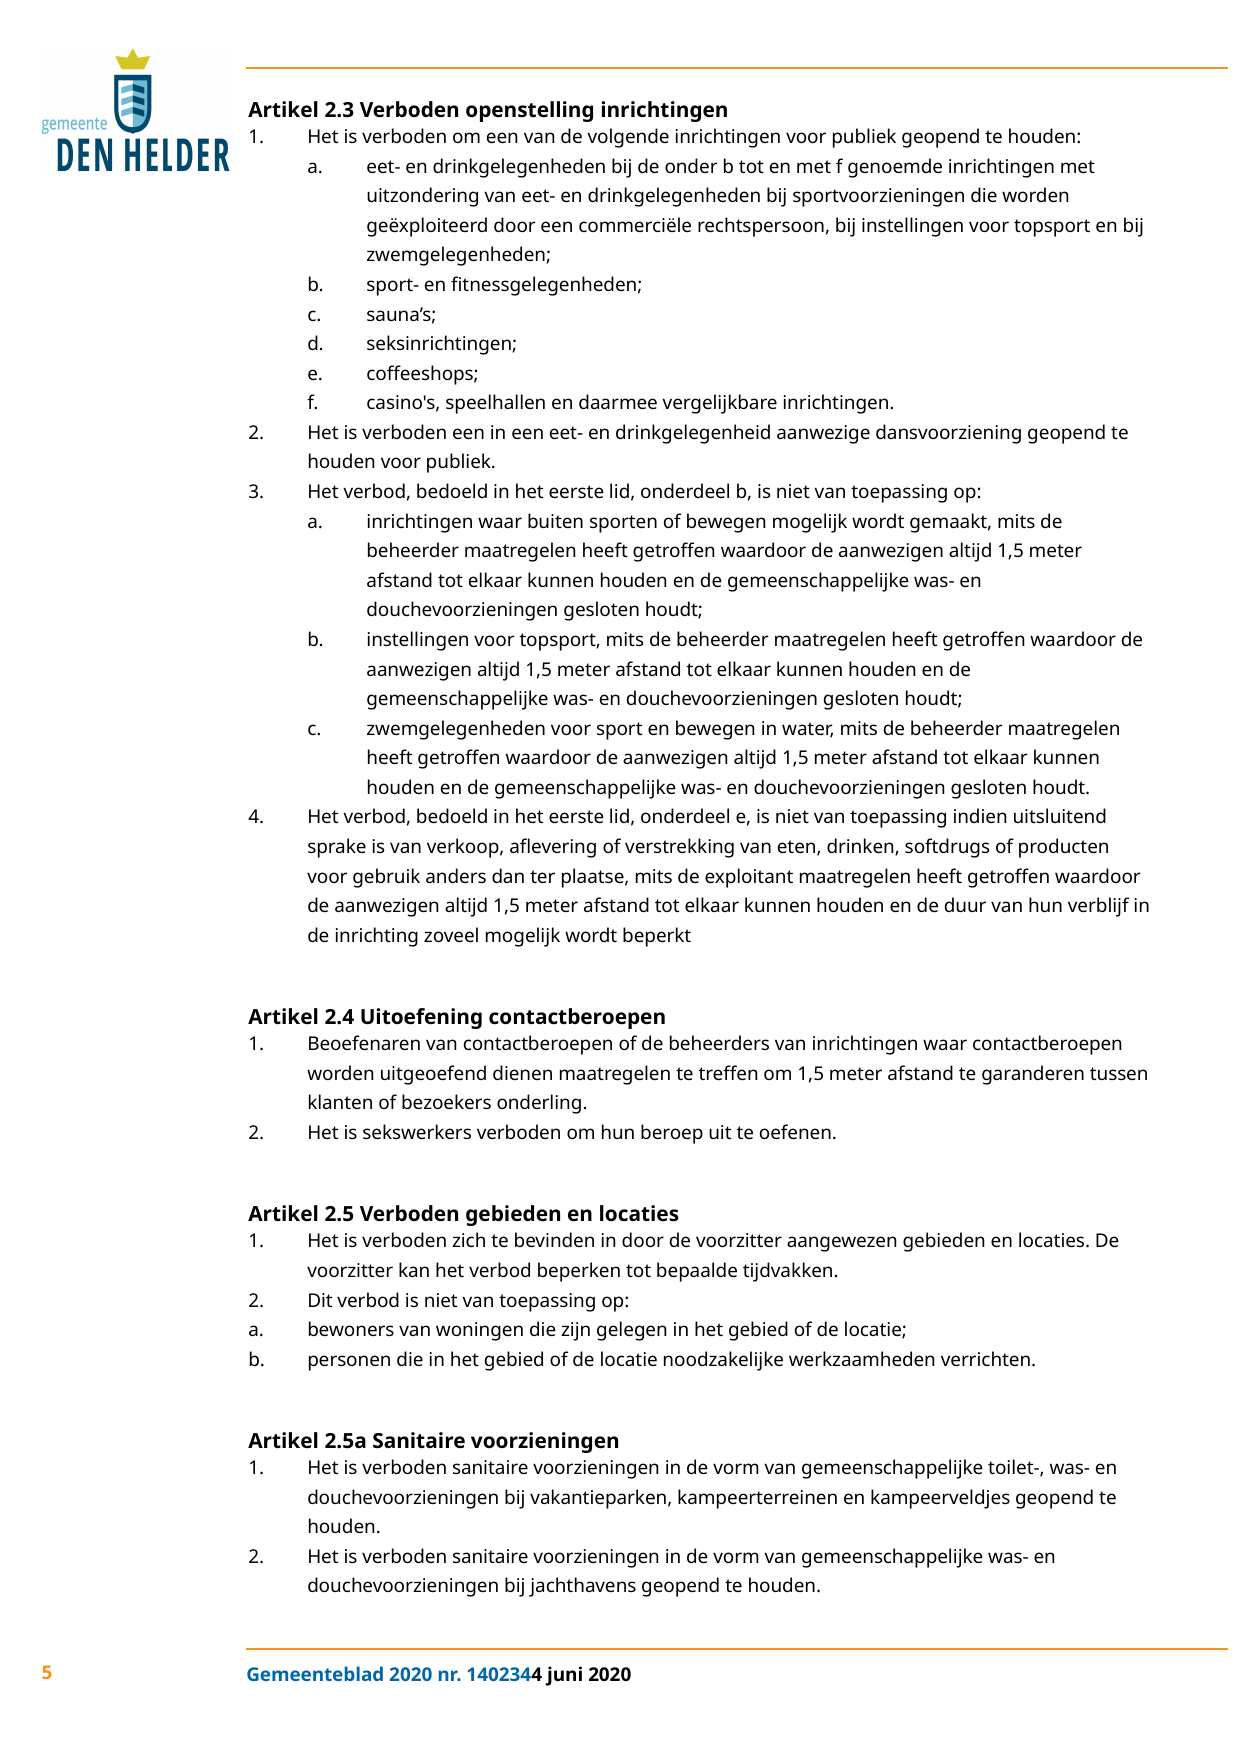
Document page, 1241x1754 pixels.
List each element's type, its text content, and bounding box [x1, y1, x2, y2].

text Artikel 2.5 Verboden gebieden en locaties [248, 1199, 1152, 1228]
picture [41, 47, 231, 172]
list Het verbod, bedoeld in het eerste lid, onderdeel b, is niet van toepassing op: [248, 478, 1152, 504]
list coffeeshops; [307, 360, 1152, 386]
list eet- en drinkgelegenheden bij de onder b tot en met f genoemde inrichtingen met uitzondering van eet- en drinkgelegenheden bij sportvoorzieningen die worden geëxploiteerd door een commerciële rechtspersoon, bij instellingen voor topsport en bij zwemgelegenheden; [307, 153, 1152, 267]
picture [63, 144, 68, 165]
text Artikel 2.5a Sanitaire voorzieningen [248, 1426, 1152, 1454]
list sauna’s; [307, 301, 1152, 326]
list bewoners van woningen die zijn gelegen in het gebied of de locatie; [248, 1316, 1152, 1342]
list Het is sekswerkers verboden om hun beroep uit te oefenen. [248, 1119, 1152, 1145]
list sport- en fitnessgelegenheden; [307, 271, 1152, 297]
list Het verbod, bedoeld in het eerste lid, onderdeel e, is niet van toepassing indien uitsluitend sprake is van verkoop, aflevering of verstrekking van eten, drinken, softdrugs of producten voor gebruik anders dan ter plaatse, mits de exploitant maatregelen heeft getroffen waardoor de aanwezigen altijd 1,5 meter afstand tot elkaar kunnen houden en de duur van hun verblijf in de inrichting zoveel mogelijk wordt beperkt [248, 804, 1152, 948]
list Het is verboden om een van de volgende inrichtingen voor publiek geopend te houden: [248, 123, 1152, 149]
text Artikel 2.3 Verboden openstelling inrichtingen [248, 95, 1152, 123]
list seksinrichtingen; [307, 330, 1152, 356]
picture [220, 160, 224, 172]
list inrichtingen waar buiten sporten of bewegen mogelijk wordt gemaakt, mits de beheerder maatregelen heeft getroffen waardoor de aanwezigen altijd 1,5 meter afstand tot elkaar kunnen houden en de gemeenschappelijke was- en douchevoorzieningen gesloten houdt; [307, 508, 1152, 622]
list zwemgelegenheden voor sport en bewegen in water, mits de beheerder maatregelen heeft getroffen waardoor de aanwezigen altijd 1,5 meter afstand tot elkaar kunnen houden en de gemeenschappelijke was- en douchevoorzieningen gesloten houdt. [307, 715, 1152, 800]
list Dit verbod is niet van toepassing op: [248, 1287, 1152, 1312]
list Het is verboden een in een eet- en drinkgelegenheid aanwezige dansvoorziening geopend te houden voor publiek. [248, 419, 1152, 474]
picture [100, 154, 106, 172]
list Beoefenaren van contactberoepen of de beheerders van inrichtingen waar contactberoepen worden uitgeoefend dienen maatregelen te treffen om 1,5 meter afstand te garanderen tussen klanten of bezoekers onderling. [248, 1030, 1152, 1115]
list Het is verboden zich te bevinden in door de voorzitter aangewezen gebieden en locaties. De voorzitter kan het verbod beperken tot bepaalde tijdvakken. [248, 1228, 1152, 1283]
list instellingen voor topsport, mits de beheerder maatregelen heeft getroffen waardoor de aanwezigen altijd 1,5 meter afstand tot elkaar kunnen houden en de gemeenschappelijke was- en douchevoorzieningen gesloten houdt; [307, 626, 1152, 711]
text Artikel 2.4 Uitoefening contactberoepen [248, 1002, 1152, 1030]
list personen die in het gebied of de locatie noodzakelijke werkzaamheden verrichten. [248, 1346, 1152, 1372]
list Het is verboden sanitaire voorzieningen in de vorm van gemeenschappelijke toilet-, was- en douchevoorzieningen bij vakantieparken, kampeerterreinen en kampeerveldjes geopend te houden. [248, 1454, 1152, 1539]
picture [182, 144, 187, 165]
list casino's, speelhallen en daarmee vergelijkbare inrichtingen. [307, 389, 1152, 415]
picture [130, 157, 135, 172]
list Het is verboden sanitaire voorzieningen in de vorm van gemeenschappelijke was- en douchevoorzieningen bij jachthavens geopend te houden. [248, 1543, 1152, 1598]
